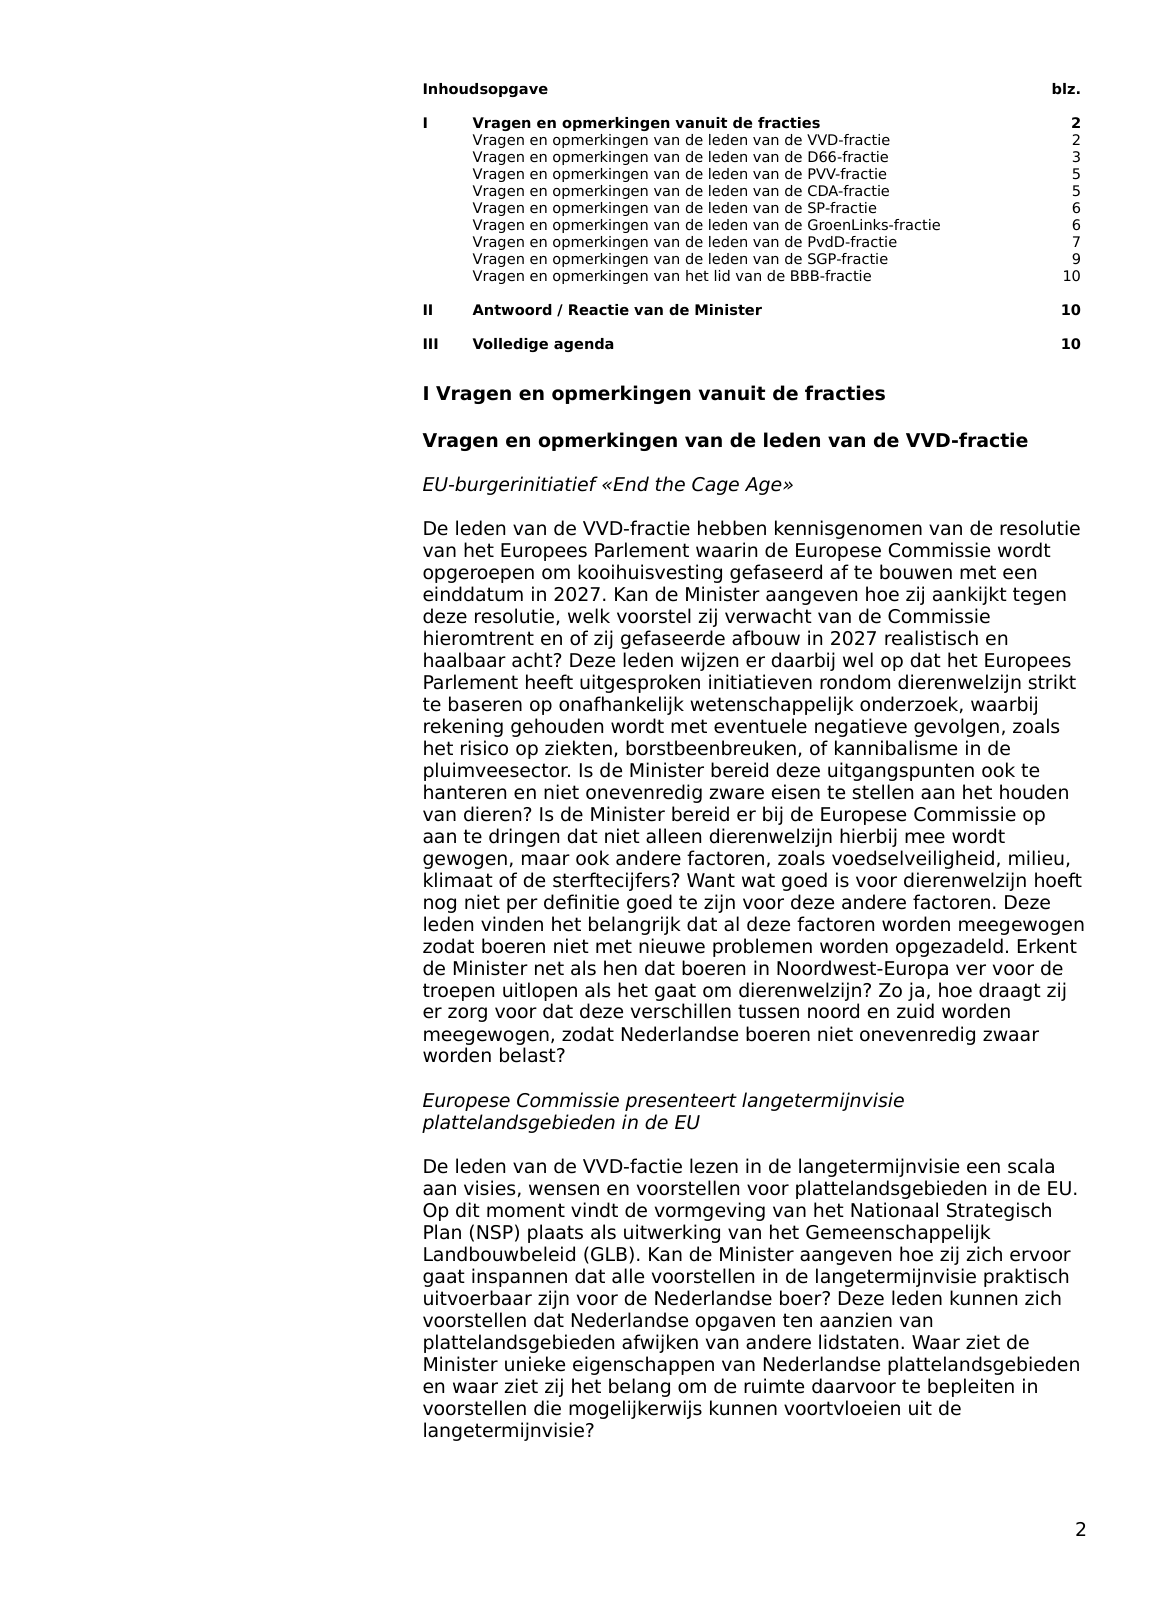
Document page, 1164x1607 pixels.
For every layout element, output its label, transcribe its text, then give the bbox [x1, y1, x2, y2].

table_cell II [422, 302, 467, 319]
table_cell Vragen en opmerkingen van de leden van de SP-fractie [467, 200, 1028, 217]
table_cell [422, 149, 467, 166]
table_cell [422, 319, 467, 336]
subtitle I Vragen en opmerkingen vanuit de fracties [422, 383, 1087, 404]
table_cell 9 [1028, 251, 1087, 268]
table_cell [1028, 319, 1087, 336]
table_cell 6 [1028, 200, 1087, 217]
table_cell Vragen en opmerkingen van de leden van de PvdD-fractie [467, 234, 1028, 251]
table_cell [422, 200, 467, 217]
table_cell Volledige agenda [467, 336, 1028, 353]
table_cell Vragen en opmerkingen van de leden van de GroenLinks-fractie [467, 217, 1028, 234]
table_cell [467, 285, 1028, 302]
subtitle EU-burgerinitiatief «End the Cage Age» [422, 474, 1087, 496]
table_cell 2 [1028, 132, 1087, 149]
table_cell 5 [1028, 166, 1087, 183]
table_cell 7 [1028, 234, 1087, 251]
table_cell [1028, 98, 1087, 115]
table_cell Vragen en opmerkingen van de leden van de D66-fractie [467, 149, 1028, 166]
table_cell [422, 166, 467, 183]
table_cell [422, 251, 467, 268]
table_cell [422, 268, 467, 285]
table_cell 10 [1028, 302, 1087, 319]
table_cell 6 [1028, 217, 1087, 234]
table_cell Vragen en opmerkingen van de leden van de CDA-fractie [467, 183, 1028, 200]
table_cell [422, 98, 467, 115]
table_cell Vragen en opmerkingen van het lid van de BBB-fractie [467, 268, 1028, 285]
table_cell 10 [1028, 336, 1087, 353]
text De leden van de VVD-fractie hebben kennisgenomen van de resolutie van het Europees Parlement waarin de Europese Commissie wordt opgeroepen om kooihuisvesting gefaseerd af te bouwen met een einddatum in 2027. Kan de Minister aangeven hoe zij aankijkt tegen deze resolutie, welk voorstel zij verwacht van de Commissie hieromtrent en of zij gefaseerde afbouw in 2027 realistisch en haalbaar acht? Deze leden wijzen er daarbij wel op dat het Europees Parlement heeft uitgesproken initiatieven rondom dierenwelzijn strikt te baseren op onafhankelijk wetenschappelijk onderzoek, waarbij rekening gehouden wordt met eventuele negatieve gevolgen, zoals het risico op ziekten, borstbeenbreuken, of kannibalisme in de pluimveesector. Is de Minister bereid deze uitgangspunten ook te hanteren en niet onevenredig zware eisen te stellen aan het houden van dieren? Is de Minister bereid er bij de Europese Commissie op aan te dringen dat niet alleen dierenwelzijn hierbij mee wordt gewogen, maar ook andere factoren, zoals voedselveiligheid, milieu, klimaat of de sterftecijfers? Want wat goed is voor dierenwelzijn hoeft nog niet per definitie goed te zijn voor deze andere factoren. Deze leden vinden het belangrijk dat al deze factoren worden meegewogen zodat boeren niet met nieuwe problemen worden opgezadeld. Erkent de Minister net als hen dat boeren in Noordwest-Europa ver voor de troepen uitlopen als het gaat om dierenwelzijn? Zo ja, hoe draagt zij er zorg voor dat deze verschillen tussen noord en zuid worden meegewogen, zodat Nederlandse boeren niet onevenredig zwaar worden belast? [422, 518, 1087, 1067]
table_header Inhoudsopgave [422, 81, 1028, 98]
table_cell Vragen en opmerkingen vanuit de fracties [467, 115, 1028, 132]
table_cell [422, 285, 467, 302]
table_cell Vragen en opmerkingen van de leden van de SGP-fractie [467, 251, 1028, 268]
text De leden van de VVD-factie lezen in de langetermijnvisie een scala aan visies, wensen en voorstellen voor plattelandsgebieden in de EU. Op dit moment vindt de vormgeving van het Nationaal Strategisch Plan (NSP) plaats als uitwerking van het Gemeenschappelijk Landbouwbeleid (GLB). Kan de Minister aangeven hoe zij zich ervoor gaat inspannen dat alle voorstellen in de langetermijnvisie praktisch uitvoerbaar zijn voor de Nederlandse boer? Deze leden kunnen zich voorstellen dat Nederlandse opgaven ten aanzien van plattelandsgebieden afwijken van andere lidstaten. Waar ziet de Minister unieke eigenschappen van Nederlandse plattelandsgebieden en waar ziet zij het belang om de ruimte daarvoor te bepleiten in voorstellen die mogelijkerwijs kunnen voortvloeien uit de langetermijnvisie? [422, 1156, 1087, 1441]
table_cell 3 [1028, 149, 1087, 166]
table_cell [1028, 285, 1087, 302]
table_cell Antwoord / Reactie van de Minister [467, 302, 1028, 319]
table_cell 10 [1028, 268, 1087, 285]
table_cell [422, 217, 467, 234]
table_cell I [422, 115, 467, 132]
table_cell [422, 183, 467, 200]
table_cell [422, 132, 467, 149]
table_cell 2 [1028, 115, 1087, 132]
table_cell [467, 319, 1028, 336]
subtitle Vragen en opmerkingen van de leden van de VVD-fractie [422, 429, 1087, 452]
table_cell [422, 234, 467, 251]
table_cell 5 [1028, 183, 1087, 200]
table_cell [467, 98, 1028, 115]
table_cell III [422, 336, 467, 353]
table_cell Vragen en opmerkingen van de leden van de PVV-fractie [467, 166, 1028, 183]
subtitle Europese Commissie presenteert langetermijnvisie plattelandsgebieden in de EU [422, 1089, 1087, 1133]
table_cell Vragen en opmerkingen van de leden van de VVD-fractie [467, 132, 1028, 149]
table_header blz. [1028, 81, 1087, 98]
